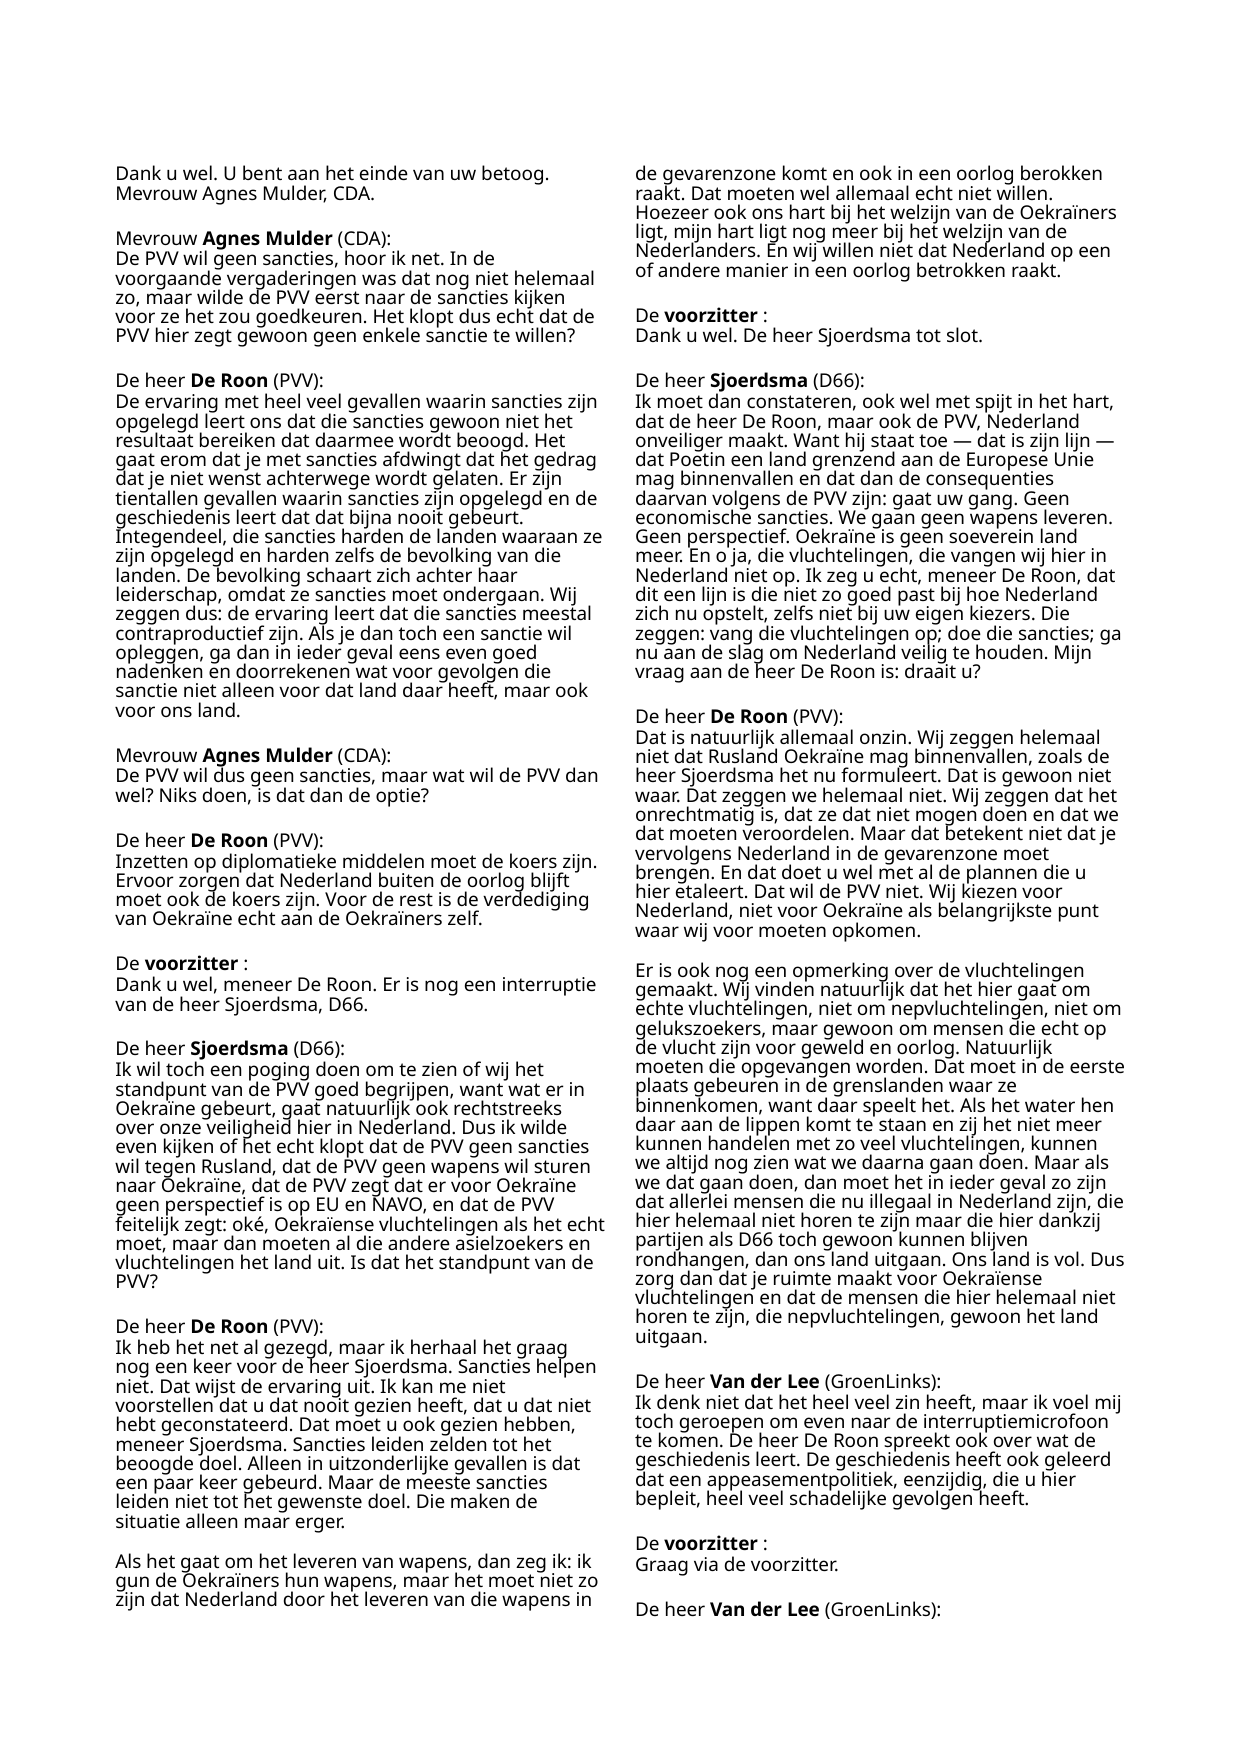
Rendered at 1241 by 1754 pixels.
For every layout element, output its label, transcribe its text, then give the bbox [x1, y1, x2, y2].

text Ik denk niet dat het heel veel zin heeft, maar ik voel mij toch geroepen om even naar de interruptiemicrofoon te komen. De heer De Roon spreekt ook over wat de geschiedenis leert. De geschiedenis heeft ook geleerd dat een appeasementpolitiek, eenzijdig, die u hier bepleit, heel veel schadelijke gevolgen heeft. [635, 1394, 1125, 1509]
text Mevrouw Agnes Mulder (CDA): [115, 742, 605, 767]
text De ervaring met heel veel gevallen waarin sancties zijn opgelegd leert ons dat die sancties gewoon niet het resultaat bereiken dat daarmee wordt beoogd. Het gaat erom dat je met sancties afdwingt dat het gedrag dat je niet wenst achterwege wordt gelaten. Er zijn tientallen gevallen waarin sancties zijn opgelegd en de geschiedenis leert dat dat bijna nooit gebeurt. Integendeel, die sancties harden de landen waaraan ze zijn opgelegd en harden zelfs de bevolking van die landen. De bevolking schaart zich achter haar leiderschap, omdat ze sancties moet ondergaan. Wij zeggen dus: de ervaring leert dat die sancties meestal contraproductief zijn. Als je dan toch een sanctie wil opleggen, ga dan in ieder geval eens even goed nadenken en doorrekenen wat voor gevolgen die sanctie niet alleen voor dat land daar heeft, maar ook voor ons land. [115, 393, 605, 721]
text Dat is natuurlijk allemaal onzin. Wij zeggen helemaal niet dat Rusland Oekraïne mag binnenvallen, zoals de heer Sjoerdsma het nu formuleert. Dat is gewoon niet waar. Dat zeggen we helemaal niet. Wij zeggen dat het onrechtmatig is, dat ze dat niet mogen doen en dat we dat moeten veroordelen. Maar dat betekent niet dat je vervolgens Nederland in de gevarenzone moet brengen. En dat doet u wel met al de plannen die u hier etaleert. Dat wil de PVV niet. Wij kiezen voor Nederland, niet voor Oekraïne als belangrijkste punt waar wij voor moeten opkomen. [635, 729, 1125, 941]
text De voorzitter : [115, 951, 605, 976]
text Er is ook nog een opmerking over de vluchtelingen gemaakt. Wij vinden natuurlijk dat het hier gaat om echte vluchtelingen, niet om nepvluchtelingen, niet om gelukszoekers, maar gewoon om mensen die echt op de vlucht zijn voor geweld en oorlog. Natuurlijk moeten die opgevangen worden. Dat moet in de eerste plaats gebeuren in de grenslanden waar ze binnenkomen, want daar speelt het. Als het water hen daar aan de lippen komt te staan en zij het niet meer kunnen handelen met zo veel vluchtelingen, kunnen we altijd nog zien wat we daarna gaan doen. Maar als we dat gaan doen, dan moet het in ieder geval zo zijn dat allerlei mensen die nu illegaal in Nederland zijn, die hier helemaal niet horen te zijn maar die hier dankzij partijen als D66 toch gewoon kunnen blijven rondhangen, dan ons land uitgaan. Ons land is vol. Dus zorg dan dat je ruimte maakt voor Oekraïense vluchtelingen en dat de mensen die hier helemaal niet horen te zijn, die nepvluchtelingen, gewoon het land uitgaan. [635, 962, 1125, 1347]
text De voorzitter : [635, 1530, 1125, 1556]
text Graag via de voorzitter. [635, 1556, 1125, 1575]
text De heer Sjoerdsma (D66): [115, 1036, 605, 1061]
text De heer De Roon (PVV): [115, 368, 605, 393]
text Mevrouw Agnes Mulder (CDA): [115, 225, 605, 250]
text De PVV wil dus geen sancties, maar wat wil de PVV dan wel? Niks doen, is dat dan de optie? [115, 767, 605, 806]
text Dank u wel. De heer Sjoerdsma tot slot. [635, 327, 1125, 347]
text De heer De Roon (PVV): [115, 827, 605, 853]
text De voorzitter : [635, 302, 1125, 327]
text Dank u wel, meneer De Roon. Er is nog een interruptie van de heer Sjoerdsma, D66. [115, 976, 605, 1015]
text Ik heb het net al gezegd, maar ik herhaal het graag nog een keer voor de heer Sjoerdsma. Sancties helpen niet. Dat wijst de ervaring uit. Ik kan me niet voorstellen dat u dat nooit gezien heeft, dat u dat niet hebt geconstateerd. Dat moet u ook gezien hebben, meneer Sjoerdsma. Sancties leiden zelden tot het beoogde doel. Alleen in uitzonderlijke gevallen is dat een paar keer gebeurd. Maar de meeste sancties leiden niet tot het gewenste doel. Die maken de situatie alleen maar erger. [115, 1339, 605, 1532]
text De heer De Roon (PVV): [115, 1313, 605, 1339]
text De heer Van der Lee (GroenLinks): [635, 1368, 1125, 1394]
text Als het gaat om het leveren van wapens, dan zeg ik: ik gun de Oekraïners hun wapens, maar het moet niet zo zijn dat Nederland door het leveren van die wapens in [115, 1553, 605, 1610]
text De heer Sjoerdsma (D66): [635, 368, 1125, 393]
text Dank u wel. U bent aan het einde van uw betoog. Mevrouw Agnes Mulder, CDA. [115, 165, 605, 204]
text de gevarenzone komt en ook in een oorlog berokken raakt. Dat moeten wel allemaal echt niet willen. Hoezeer ook ons hart bij het welzijn van de Oekraïners ligt, mijn hart ligt nog meer bij het welzijn van de Nederlanders. En wij willen niet dat Nederland op een of andere manier in een oorlog betrokken raakt. [635, 165, 1125, 281]
text Ik moet dan constateren, ook wel met spijt in het hart, dat de heer De Roon, maar ook de PVV, Nederland onveiliger maakt. Want hij staat toe — dat is zijn lijn — dat Poetin een land grenzend aan de Europese Unie mag binnenvallen en dat dan de consequenties daarvan volgens de PVV zijn: gaat uw gang. Geen economische sancties. We gaan geen wapens leveren. Geen perspectief. Oekraïne is geen soeverein land meer. En o ja, die vluchtelingen, die vangen wij hier in Nederland niet op. Ik zeg u echt, meneer De Roon, dat dit een lijn is die niet zo goed past bij hoe Nederland zich nu opstelt, zelfs niet bij uw eigen kiezers. Die zeggen: vang die vluchtelingen op; doe die sancties; ga nu aan de slag om Nederland veilig te houden. Mijn vraag aan de heer De Roon is: draait u? [635, 393, 1125, 682]
text De heer De Roon (PVV): [635, 703, 1125, 729]
text De PVV wil geen sancties, hoor ik net. In de voorgaande vergaderingen was dat nog niet helemaal zo, maar wilde de PVV eerst naar de sancties kijken voor ze het zou goedkeuren. Het klopt dus echt dat de PVV hier zegt gewoon geen enkele sanctie te willen? [115, 250, 605, 347]
text Inzetten op diplomatieke middelen moet de koers zijn. Ervoor zorgen dat Nederland buiten de oorlog blijft moet ook de koers zijn. Voor de rest is de verdediging van Oekraïne echt aan de Oekraïners zelf. [115, 853, 605, 930]
text De heer Van der Lee (GroenLinks): [635, 1596, 1125, 1622]
text Ik wil toch een poging doen om te zien of wij het standpunt van de PVV goed begrijpen, want wat er in Oekraïne gebeurt, gaat natuurlijk ook rechtstreeks over onze veiligheid hier in Nederland. Dus ik wilde even kijken of het echt klopt dat de PVV geen sancties wil tegen Rusland, dat de PVV geen wapens wil sturen naar Oekraïne, dat de PVV zegt dat er voor Oekraïne geen perspectief is op EU en NAVO, en dat de PVV feitelijk zegt: oké, Oekraïense vluchtelingen als het echt moet, maar dan moeten al die andere asielzoekers en vluchtelingen het land uit. Is dat het standpunt van de PVV? [115, 1061, 605, 1293]
